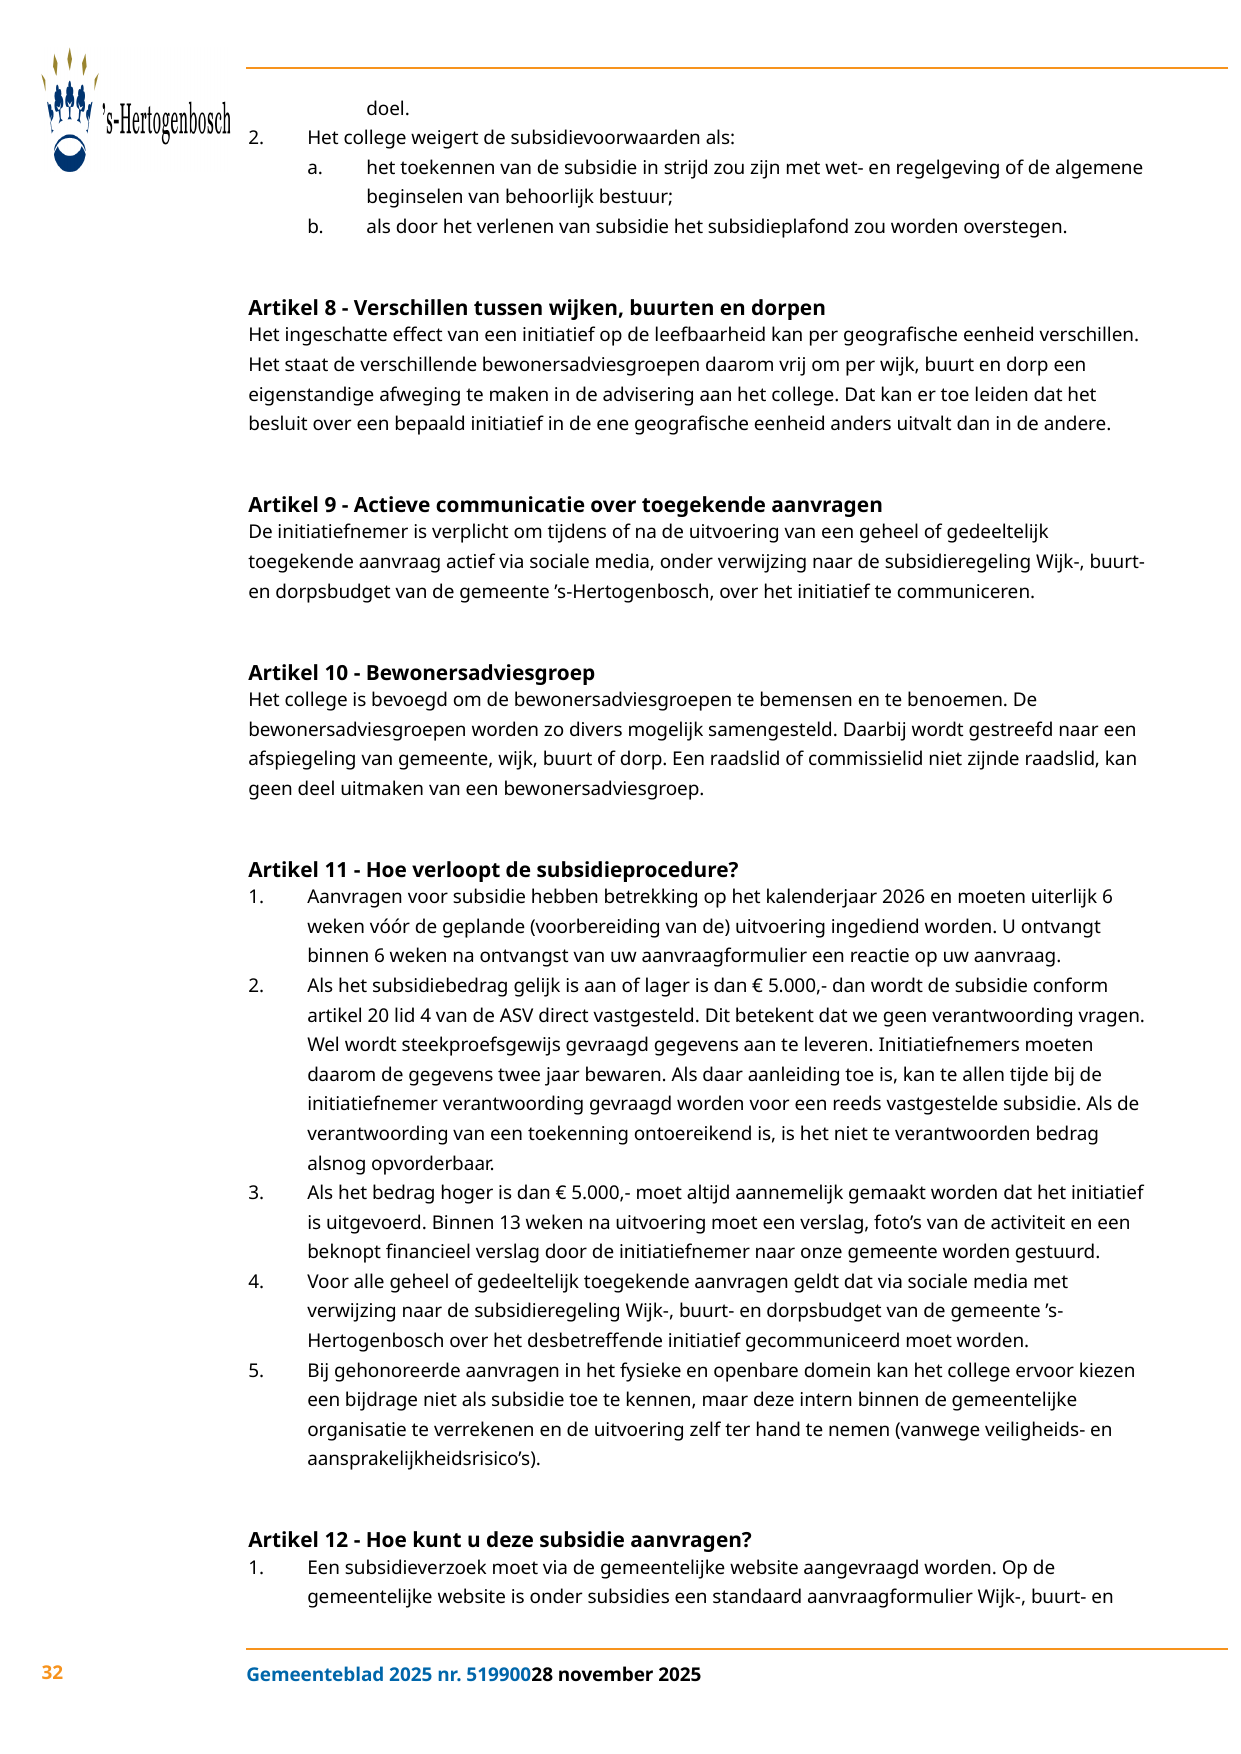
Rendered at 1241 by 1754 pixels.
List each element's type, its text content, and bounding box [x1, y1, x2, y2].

text De initiatiefnemer is verplicht om tijdens of na de uitvoering van een geheel of gedeeltelijk toegekende aanvraag actief via sociale media, onder verwijzing naar de subsidieregeling Wijk-, buurt- en dorpsbudget van de gemeente ’s-Hertogenbosch, over het initiatief te communiceren. [248, 519, 1152, 604]
list als door het verlenen van subsidie het subsidieplafond zou worden overstegen. [307, 213, 1152, 239]
list Als het subsidiebedrag gelijk is aan of lager is dan € 5.000,- dan wordt de subsidie conform artikel 20 lid 4 van de ASV direct vastgesteld. Dit betekent dat we geen verantwoording vragen. Wel wordt steekproefsgewijs gevraagd gegevens aan te leveren. Initiatiefnemers moeten daarom de gegevens twee jaar bewaren. Als daar aanleiding toe is, kan te allen tijde bij de initiatiefnemer verantwoording gevraagd worden voor een reeds vastgestelde subsidie. Als de verantwoording van een toekenning ontoereikend is, is het niet te verantwoorden bedrag alsnog opvorderbaar. [248, 972, 1152, 1176]
text Artikel 10 - Bewonersadviesgroep [248, 658, 1152, 686]
list Als het bedrag hoger is dan € 5.000,- moet altijd aannemelijk gemaakt worden dat het initiatief is uitgevoerd. Binnen 13 weken na uitvoering moet een verslag, foto’s van de activiteit en een beknopt financieel verslag door de initiatiefnemer naar onze gemeente worden gestuurd. [248, 1179, 1152, 1264]
picture [41, 47, 231, 172]
text Artikel 12 - Hoe kunt u deze subsidie aanvragen? [248, 1526, 1152, 1554]
list Een subsidieverzoek moet via de gemeentelijke website aangevraagd worden. Op de gemeentelijke website is onder subsidies een standaard aanvraagformulier Wijk-, buurt- en [248, 1554, 1152, 1609]
list het toekennen van de subsidie in strijd zou zijn met wet- en regelgeving of de algemene beginselen van behoorlijk bestuur; [307, 154, 1152, 209]
list Bij gehonoreerde aanvragen in het fysieke en openbare domein kan het college ervoor kiezen een bijdrage niet als subsidie toe te kennen, maar deze intern binnen de gemeentelijke organisatie te verrekenen en de uitvoering zelf ter hand te nemen (vanwege veiligheids- en aansprakelijkheidsrisico’s). [248, 1357, 1152, 1471]
text Artikel 9 - Actieve communicatie over toegekende aanvragen [248, 490, 1152, 519]
list Voor alle geheel of gedeeltelijk toegekende aanvragen geldt dat via sociale media met verwijzing naar de subsidieregeling Wijk-, buurt- en dorpsbudget van de gemeente ’s-Hertogenbosch over het desbetreffende initiatief gecommuniceerd moet worden. [248, 1268, 1152, 1353]
text Het ingeschatte effect van een initiatief op de leefbaarheid kan per geografische eenheid verschillen. Het staat de verschillende bewonersadviesgroepen daarom vrij om per wijk, buurt en dorp een eigenstandige afweging te maken in de advisering aan het college. Dat kan er toe leiden dat het besluit over een bepaald initiatief in de ene geografische eenheid anders uitvalt dan in de andere. [248, 322, 1152, 436]
text Het college is bevoegd om de bewonersadviesgroepen te bemensen en te benoemen. De bewonersadviesgroepen worden zo divers mogelijk samengesteld. Daarbij wordt gestreefd naar een afspiegeling van gemeente, wijk, buurt of dorp. Een raadslid of commissielid niet zijnde raadslid, kan geen deel uitmaken van een bewonersadviesgroep. [248, 686, 1152, 801]
list Het college weigert de subsidievoorwaarden als: [248, 124, 1152, 150]
text Artikel 11 - Hoe verloopt de subsidieprocedure? [248, 855, 1152, 883]
list Aanvragen voor subsidie hebben betrekking op het kalenderjaar 2026 en moeten uiterlijk 6 weken vóór de geplande (voorbereiding van de) uitvoering ingediend worden. U ontvangt binnen 6 weken na ontvangst van uw aanvraagformulier een reactie op uw aanvraag. [248, 883, 1152, 968]
list doel. [307, 95, 1152, 121]
text Artikel 8 - Verschillen tussen wijken, buurten en dorpen [248, 293, 1152, 322]
